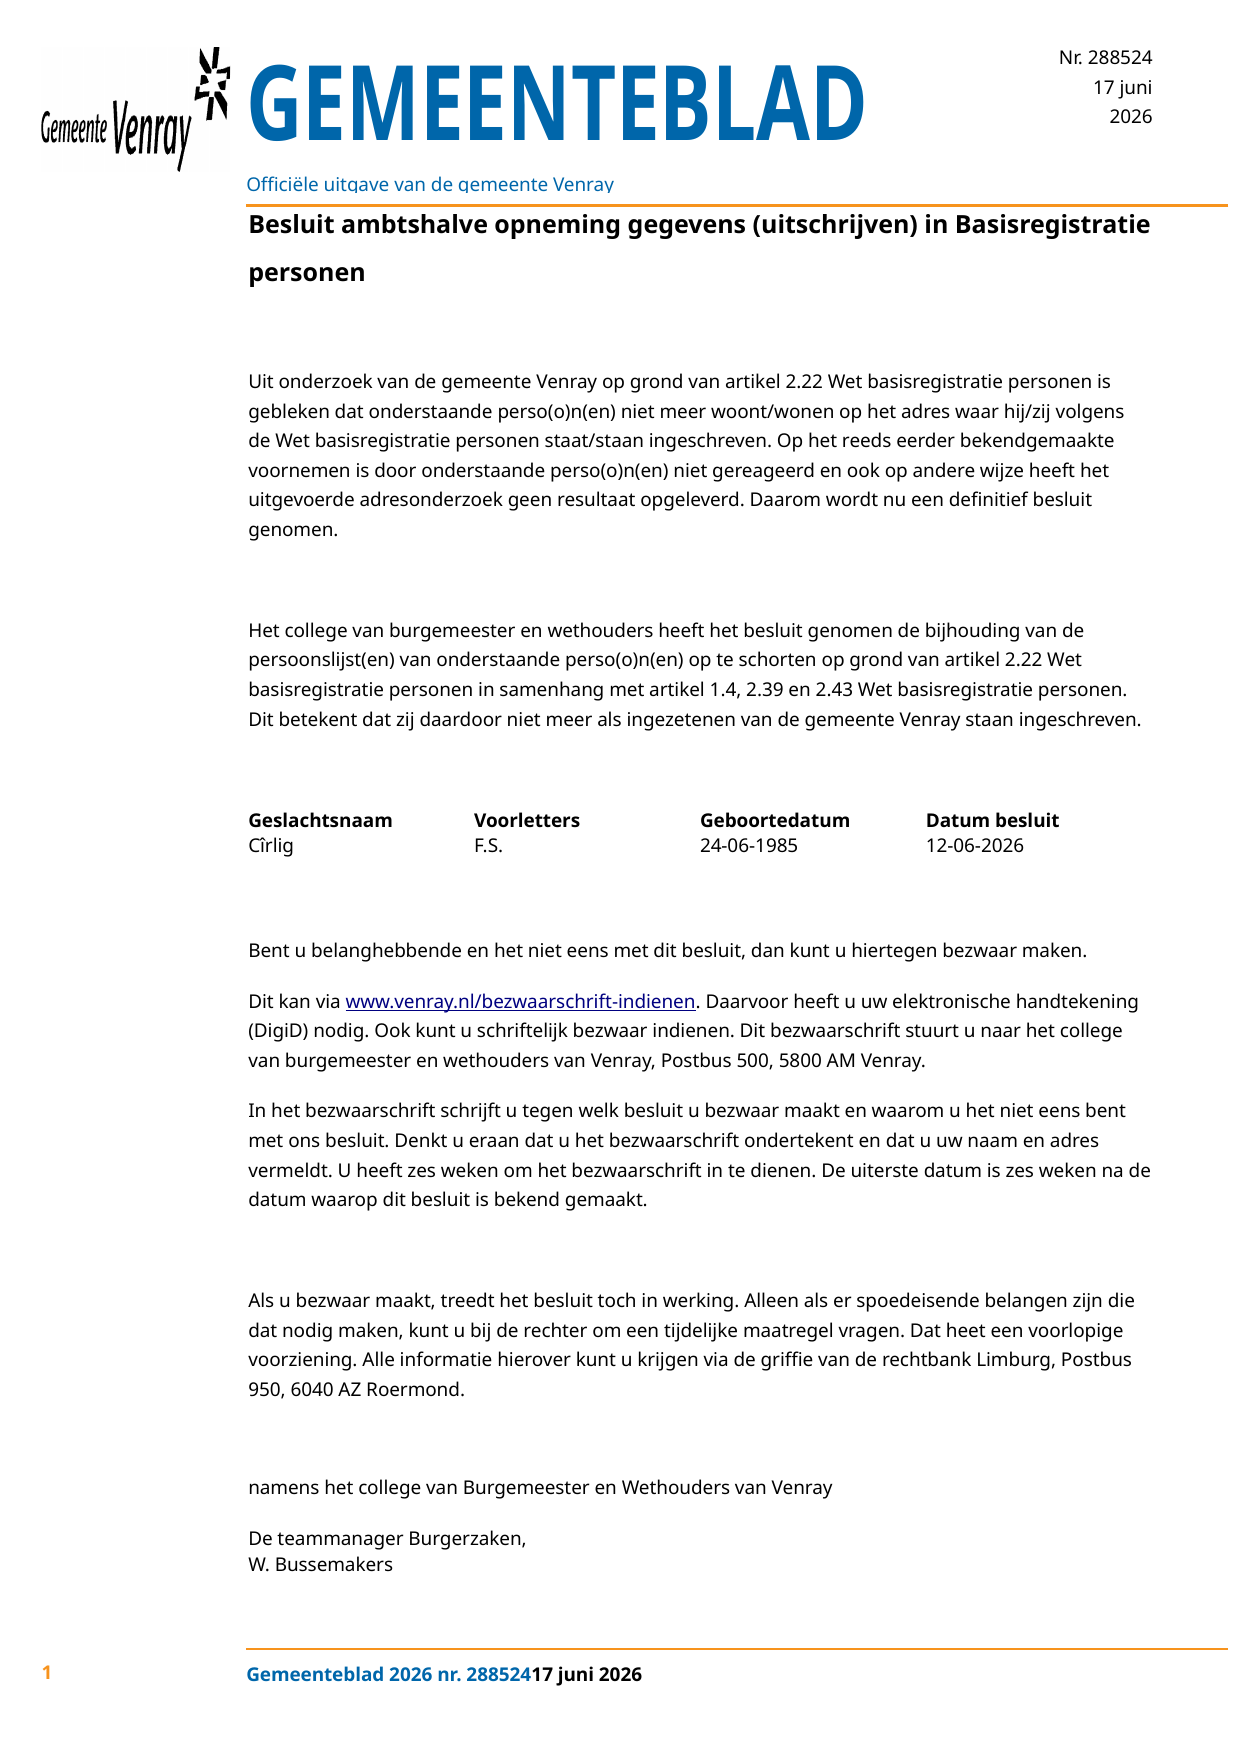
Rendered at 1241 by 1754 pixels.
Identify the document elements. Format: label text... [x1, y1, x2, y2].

table_cell 24-06-1985 [700, 833, 926, 858]
table_header Geboortedatum [700, 807, 926, 832]
text Uit onderzoek van de gemeente Venray op grond van artikel 2.22 Wet basisregistratie personen is gebleken dat onderstaande perso(o)n(en) niet meer woont/wonen op het adres waar hij/zij volgens de Wet basisregistratie personen staat/staan ingeschreven. Op het reeds eerder bekendgemaakte voornemen is door onderstaande perso(o)n(en) niet gereageerd en ook op andere wijze heeft het uitgevoerde adresonderzoek geen resultaat opgeleverd. Daarom wordt nu een definitief besluit genomen. [248, 368, 1152, 542]
text W. Bussemakers [248, 1551, 1152, 1577]
table_cell [474, 858, 700, 884]
table_cell [700, 858, 926, 884]
table_cell [926, 858, 1152, 884]
text Besluit ambtshalve opneming gegevens (uitschrijven) in Basisregistratie personen [248, 207, 1152, 288]
text Het college van burgemeester en wethouders heeft het besluit genomen de bijhouding van de persoonslijst(en) van onderstaande perso(o)n(en) op te schorten op grond van artikel 2.22 Wet basisregistratie personen in samenhang met artikel 1.4, 2.39 en 2.43 Wet basisregistratie personen. Dit betekent dat zij daardoor niet meer als ingezetenen van de gemeente Venray staan ingeschreven. [248, 617, 1152, 732]
table_cell F.S. [474, 833, 700, 858]
text De teammanager Burgerzaken, [248, 1526, 1152, 1551]
text Als u bezwaar maakt, treedt het besluit toch in werking. Alleen als er spoedeisende belangen zijn die dat nodig maken, kunt u bij de rechter om een tijdelijke maatregel vragen. Dat heet een voorlopige voorziening. Alle informatie hierover kunt u krijgen via de griffie van de rechtbank Limburg, Postbus 950, 6040 AZ Roermond. [248, 1287, 1152, 1402]
text Bent u belanghebbende en het niet eens met dit besluit, dan kunt u hiertegen bezwaar maken. [248, 938, 1152, 963]
table_cell [248, 858, 474, 884]
text In het bezwaarschrift schrijft u tegen welk besluit u bezwaar maakt en waarom u het niet eens bent met ons besluit. Denkt u eraan dat u het bezwaarschrift ondertekent en dat u uw naam en adres vermeldt. U heeft zes weken om het bezwaarschrift in te dienen. De uiterste datum is zes weken na de datum waarop dit besluit is bekend gemaakt. [248, 1098, 1152, 1212]
text Dit kan via www.venray.nl/bezwaarschrift-indienen. Daarvoor heeft u uw elektronische handtekening (DigiD) nodig. Ook kunt u schriftelijk bezwaar indienen. Dit bezwaarschrift stuurt u naar het college van burgemeester en wethouders van Venray, Postbus 500, 5800 AM Venray. [248, 988, 1152, 1073]
picture [41, 47, 231, 172]
table_cell 12-06-2026 [926, 833, 1152, 858]
table_header Geslachtsnaam [248, 807, 474, 832]
table_cell Cîrlig [248, 833, 474, 858]
table_header Datum besluit [926, 807, 1152, 832]
table_header Voorletters [474, 807, 700, 832]
text namens het college van Burgemeester en Wethouders van Venray [248, 1474, 1152, 1500]
